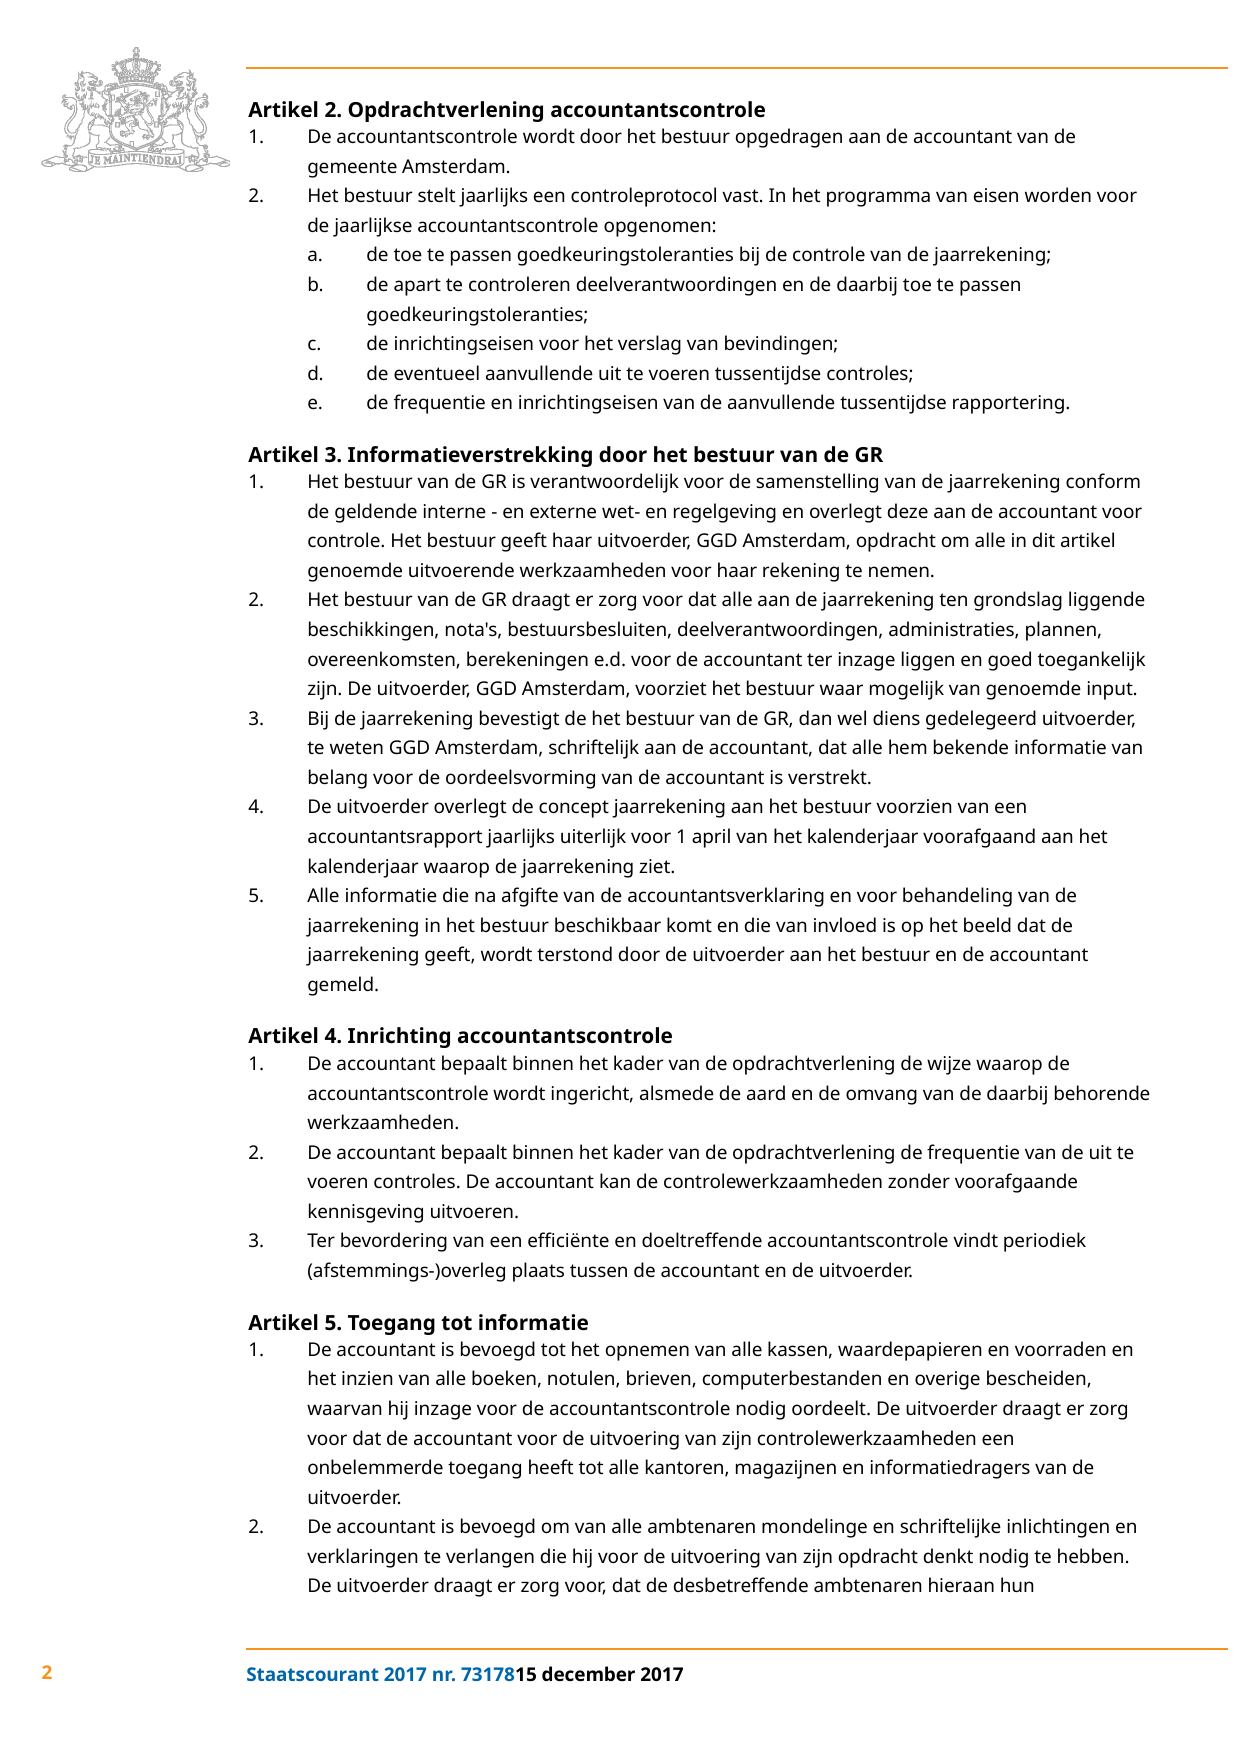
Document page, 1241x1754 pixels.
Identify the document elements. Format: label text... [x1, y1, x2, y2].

list De accountant is bevoegd tot het opnemen van alle kassen, waardepapieren en voorraden en het inzien van alle boeken, notulen, brieven, computerbestanden en overige bescheiden, waarvan hij inzage voor de accountantscontrole nodig oordeelt. De uitvoerder draagt er zorg voor dat de accountant voor de uitvoering van zijn controlewerkzaamheden een onbelemmerde toegang heeft tot alle kantoren, magazijnen en informatiedragers van de uitvoerder. [248, 1336, 1152, 1510]
list De accountant bepaalt binnen het kader van de opdrachtverlening de wijze waarop de accountantscontrole wordt ingericht, alsmede de aard en de omvang van de daarbij behorende werkzaamheden. [248, 1050, 1152, 1135]
list de eventueel aanvullende uit te voeren tussentijdse controles; [307, 360, 1152, 386]
list Het bestuur van de GR is verantwoordelijk voor de samenstelling van de jaarrekening conform de geldende interne - en externe wet- en regelgeving en overlegt deze aan de accountant voor controle. Het bestuur geeft haar uitvoerder, GGD Amsterdam, opdracht om alle in dit artikel genoemde uitvoerende werkzaamheden voor haar rekening te nemen. [248, 468, 1152, 583]
list De accountant is bevoegd om van alle ambtenaren mondelinge en schriftelijke inlichtingen en verklaringen te verlangen die hij voor de uitvoering van zijn opdracht denkt nodig te hebben. De uitvoerder draagt er zorg voor, dat de desbetreffende ambtenaren hieraan hun [248, 1513, 1152, 1598]
list de toe te passen goedkeuringstoleranties bij de controle van de jaarrekening; [307, 242, 1152, 267]
list Het bestuur stelt jaarlijks een controleprotocol vast. In het programma van eisen worden voor de jaarlijkse accountantscontrole opgenomen: [248, 182, 1152, 238]
text Artikel 3. Informatieverstrekking door het bestuur van de GR [248, 440, 1152, 468]
text Artikel 2. Opdrachtverlening accountantscontrole [248, 95, 1152, 123]
list De accountantscontrole wordt door het bestuur opgedragen aan de accountant van de gemeente Amsterdam. [248, 123, 1152, 178]
list Ter bevordering van een efficiënte en doeltreffende accountantscontrole vindt periodiek (afstemmings-)overleg plaats tussen de accountant en de uitvoerder. [248, 1228, 1152, 1283]
list de frequentie en inrichtingseisen van de aanvullende tussentijdse rapportering. [307, 389, 1152, 415]
list De uitvoerder overlegt de concept jaarrekening aan het bestuur voorzien van een accountantsrapport jaarlijks uiterlijk voor 1 april van het kalenderjaar voorafgaand aan het kalenderjaar waarop de jaarrekening ziet. [248, 794, 1152, 879]
text Artikel 5. Toegang tot informatie [248, 1308, 1152, 1336]
list de inrichtingseisen voor het verslag van bevindingen; [307, 330, 1152, 356]
list de apart te controleren deelverantwoordingen en de daarbij toe te passen goedkeuringstoleranties; [307, 271, 1152, 326]
list De accountant bepaalt binnen het kader van de opdrachtverlening de frequentie van de uit te voeren controles. De accountant kan de controlewerkzaamheden zonder voorafgaande kennisgeving uitvoeren. [248, 1139, 1152, 1224]
list Bij de jaarrekening bevestigt de het bestuur van de GR, dan wel diens gedelegeerd uitvoerder, te weten GGD Amsterdam, schriftelijk aan de accountant, dat alle hem bekende informatie van belang voor de oordeelsvorming van de accountant is verstrekt. [248, 705, 1152, 790]
list Het bestuur van de GR draagt er zorg voor dat alle aan de jaarrekening ten grondslag liggende beschikkingen, nota's, bestuursbesluiten, deelverantwoordingen, administraties, plannen, overeenkomsten, berekeningen e.d. voor de accountant ter inzage liggen en goed toegankelijk zijn. De uitvoerder, GGD Amsterdam, voorziet het bestuur waar mogelijk van genoemde input. [248, 587, 1152, 701]
text Artikel 4. Inrichting accountantscontrole [248, 1022, 1152, 1050]
list Alle informatie die na afgifte van de accountantsverklaring en voor behandeling van de jaarrekening in het bestuur beschikbaar komt en die van invloed is op het beeld dat de jaarrekening geeft, wordt terstond door de uitvoerder aan het bestuur en de accountant gemeld. [248, 882, 1152, 997]
picture [41, 47, 231, 172]
